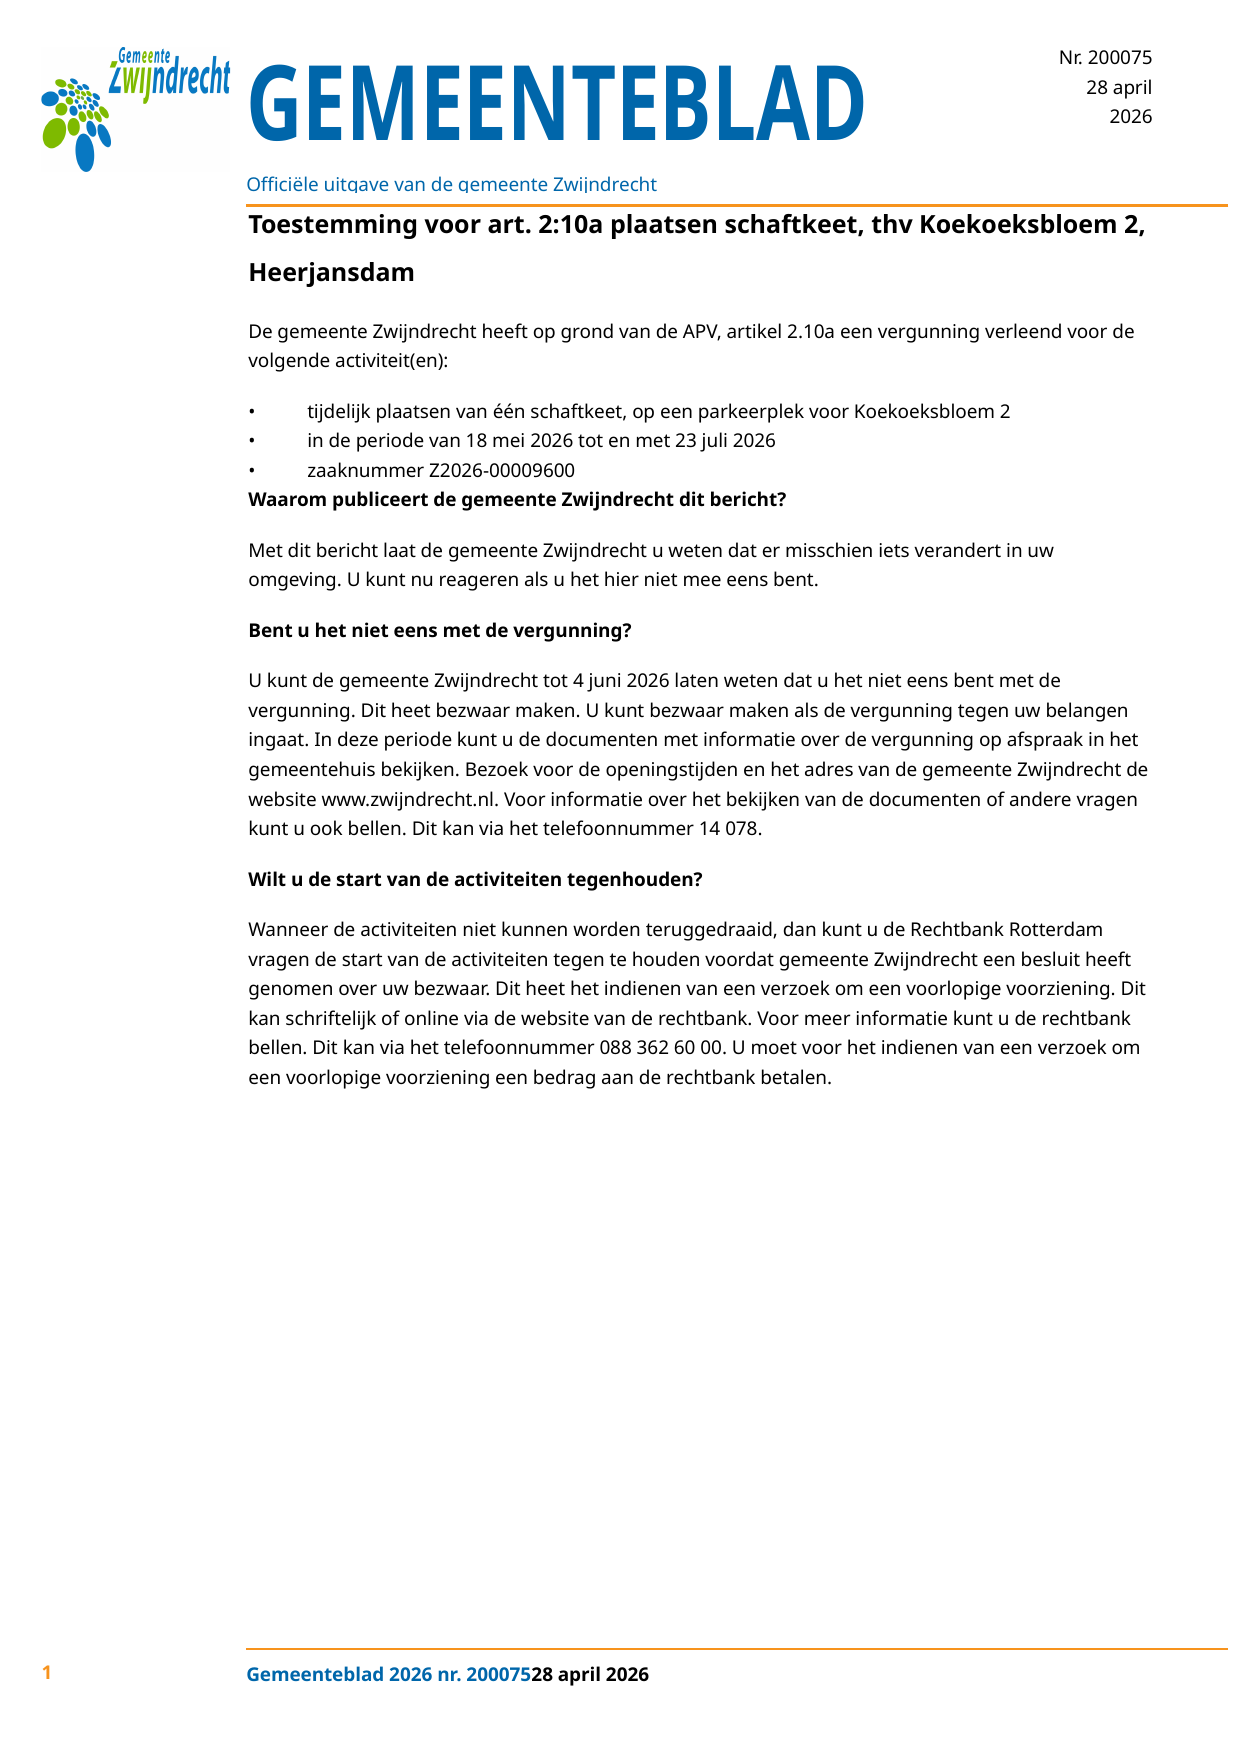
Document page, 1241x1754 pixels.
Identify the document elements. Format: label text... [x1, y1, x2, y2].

text U kunt de gemeente Zwijndrecht tot 4 juni 2026 laten weten dat u het niet eens bent met de vergunning. Dit heet bezwaar maken. U kunt bezwaar maken als de vergunning tegen uw belangen ingaat. In deze periode kunt u de documenten met informatie over de vergunning op afspraak in het gemeentehuis bekijken. Bezoek voor de openingstijden en het adres van de gemeente Zwijndrecht de website www.zwijndrecht.nl. Voor informatie over het bekijken van de documenten of andere vragen kunt u ook bellen. Dit kan via het telefoonnummer 14 078. [248, 667, 1152, 841]
text Wanneer de activiteiten niet kunnen worden teruggedraaid, dan kunt u de Rechtbank Rotterdam vragen de start van de activiteiten tegen te houden voordat gemeente Zwijndrecht een besluit heeft genomen over uw bezwaar. Dit heet het indienen van een verzoek om een voorlopige voorziening. Dit kan schriftelijk of online via de website van de rechtbank. Voor meer informatie kunt u de rechtbank bellen. Dit kan via het telefoonnummer 088 362 60 00. U moet voor het indienen van een verzoek om een voorlopige voorziening een bedrag aan de rechtbank betalen. [248, 916, 1152, 1090]
text Wilt u de start van de activiteiten tegenhouden? [248, 866, 1152, 892]
text De gemeente Zwijndrecht heeft op grond van de APV, artikel 2.10a een vergunning verleend voor de volgende activiteit(en): [248, 318, 1152, 373]
text Met dit bericht laat de gemeente Zwijndrecht u weten dat er misschien iets verandert in uw omgeving. U kunt nu reageren als u het hier niet mee eens bent. [248, 537, 1152, 592]
list tijdelijk plaatsen van één schaftkeet, op een parkeerplek voor Koekoeksbloem 2 [248, 398, 1152, 424]
text Toestemming voor art. 2:10a plaatsen schaftkeet, thv Koekoeksbloem 2, Heerjansdam [248, 207, 1152, 288]
list in de periode van 18 mei 2026 tot en met 23 juli 2026 [248, 427, 1152, 453]
picture [41, 47, 231, 172]
list zaaknummer Z2026-00009600 [248, 457, 1152, 483]
text Bent u het niet eens met de vergunning? [248, 617, 1152, 643]
text Waarom publiceert de gemeente Zwijndrecht dit bericht? [248, 487, 1152, 512]
